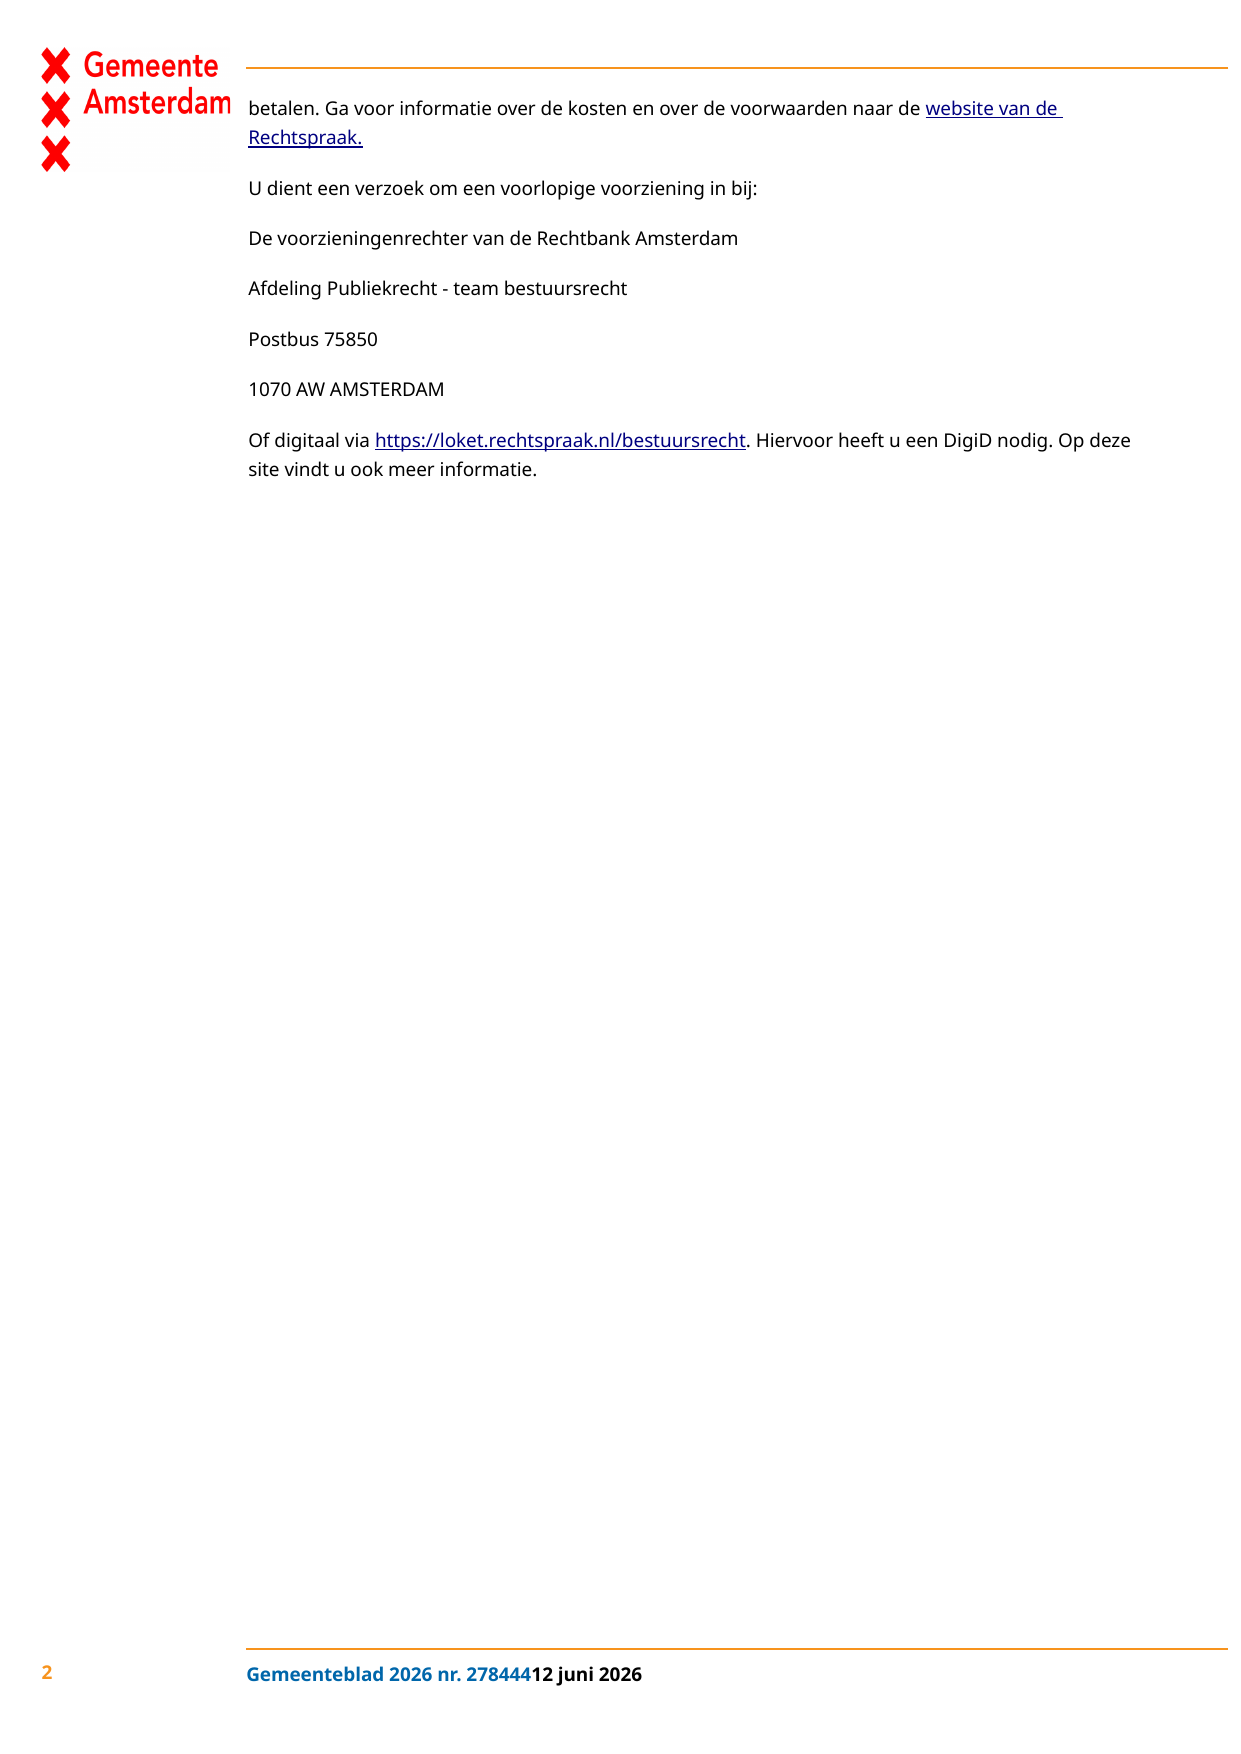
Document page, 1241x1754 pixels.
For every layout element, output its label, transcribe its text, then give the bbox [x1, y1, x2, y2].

text Afdeling Publiekrecht - team bestuursrecht [248, 276, 1152, 301]
text Of digitaal via https://loket.rechtspraak.nl/bestuursrecht. Hiervoor heeft u een DigiD nodig. Op deze site vindt u ook meer informatie. [248, 427, 1152, 482]
text 1070 AW AMSTERDAM [248, 376, 1152, 402]
picture [41, 47, 231, 172]
text U dient een verzoek om een voorlopige voorziening in bij: [248, 175, 1152, 201]
text Postbus 75850 [248, 326, 1152, 352]
text betalen. Ga voor informatie over de kosten en over de voorwaarden naar de website van de Rechtspraak. [248, 95, 1152, 150]
text De voorzieningenrechter van de Rechtbank Amsterdam [248, 225, 1152, 251]
